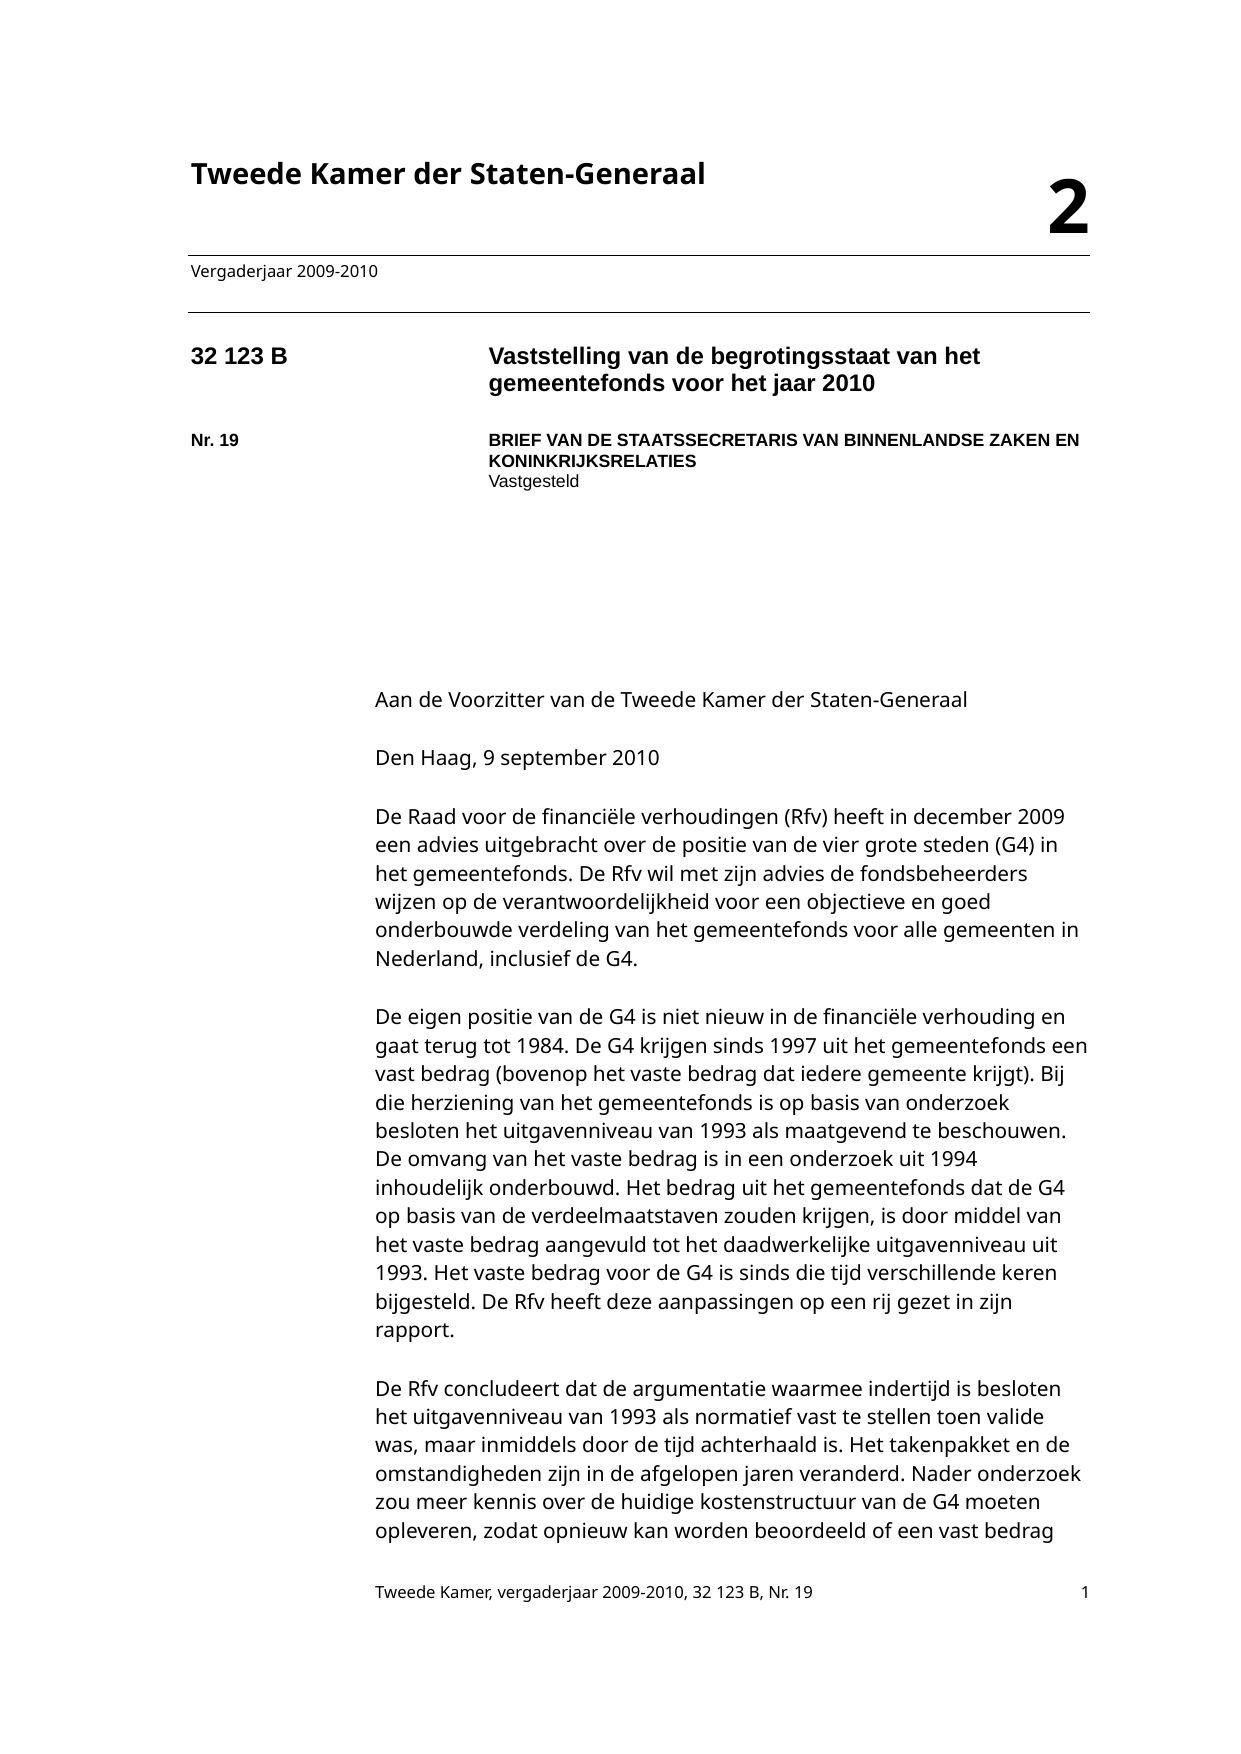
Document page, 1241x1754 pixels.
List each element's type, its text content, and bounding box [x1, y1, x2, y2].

text Aan de Voorzitter van de Tweede Kamer der Staten-Generaal [375, 685, 1090, 713]
table_cell [485, 256, 1090, 312]
table_cell 32 123 B [188, 339, 485, 427]
table_cell Nr. 19 [188, 427, 485, 566]
table_cell [188, 313, 485, 339]
table_cell Vergaderjaar 2009-2010 [188, 256, 485, 312]
table_cell Vaststelling van de begrotingsstaat van het gemeentefonds voor het jaar 2010 [485, 339, 1090, 427]
text De eigen positie van de G4 is niet nieuw in de financiële verhouding en gaat terug tot 1984. De G4 krijgen sinds 1997 uit het gemeentefonds een vast bedrag (bovenop het vaste bedrag dat iedere gemeente krijgt). Bij die herziening van het gemeentefonds is op basis van onderzoek besloten het uitgavenniveau van 1993 als maatgevend te beschouwen. De omvang van het vaste bedrag is in een onderzoek uit 1994 inhoudelijk onderbouwd. Het bedrag uit het gemeentefonds dat de G4 op basis van de verdeelmaatstaven zouden krijgen, is door middel van het vaste bedrag aangevuld tot het daadwerkelijke uitgavenniveau uit 1993. Het vaste bedrag voor de G4 is sinds die tijd verschillende keren bijgesteld. De Rfv heeft deze aanpassingen op een rij gezet in zijn rapport. [375, 1002, 1090, 1344]
table_cell BRIEF VAN DE STAATSSECRETARIS VAN BINNENLANDSE ZAKEN EN KONINKRIJKSRELATIES Vastgesteld [485, 427, 1090, 566]
text De Raad voor de financiële verhoudingen (Rfv) heeft in december 2009 een advies uitgebracht over de positie van de vier grote steden (G4) in het gemeentefonds. De Rfv wil met zijn advies de fondsbeheerders wijzen op de verantwoordelijkheid voor een objectieve en goed onderbouwde verdeling van het gemeentefonds voor alle gemeenten in Nederland, inclusief de G4. [375, 802, 1090, 972]
table_header Tweede Kamer der Staten-Generaal [188, 150, 909, 255]
text Den Haag, 9 september 2010 [375, 743, 1090, 772]
table_cell [485, 313, 1090, 339]
text De Rfv concludeert dat de argumentatie waarmee indertijd is besloten het uitgavenniveau van 1993 als normatief vast te stellen toen valide was, maar inmiddels door de tijd achterhaald is. Het takenpakket en de omstandigheden zijn in de afgelopen jaren veranderd. Nader onderzoek zou meer kennis over de huidige kostenstructuur van de G4 moeten opleveren, zodat opnieuw kan worden beoordeeld of een vast bedrag [375, 1374, 1090, 1544]
table_header 2 [910, 150, 1090, 255]
